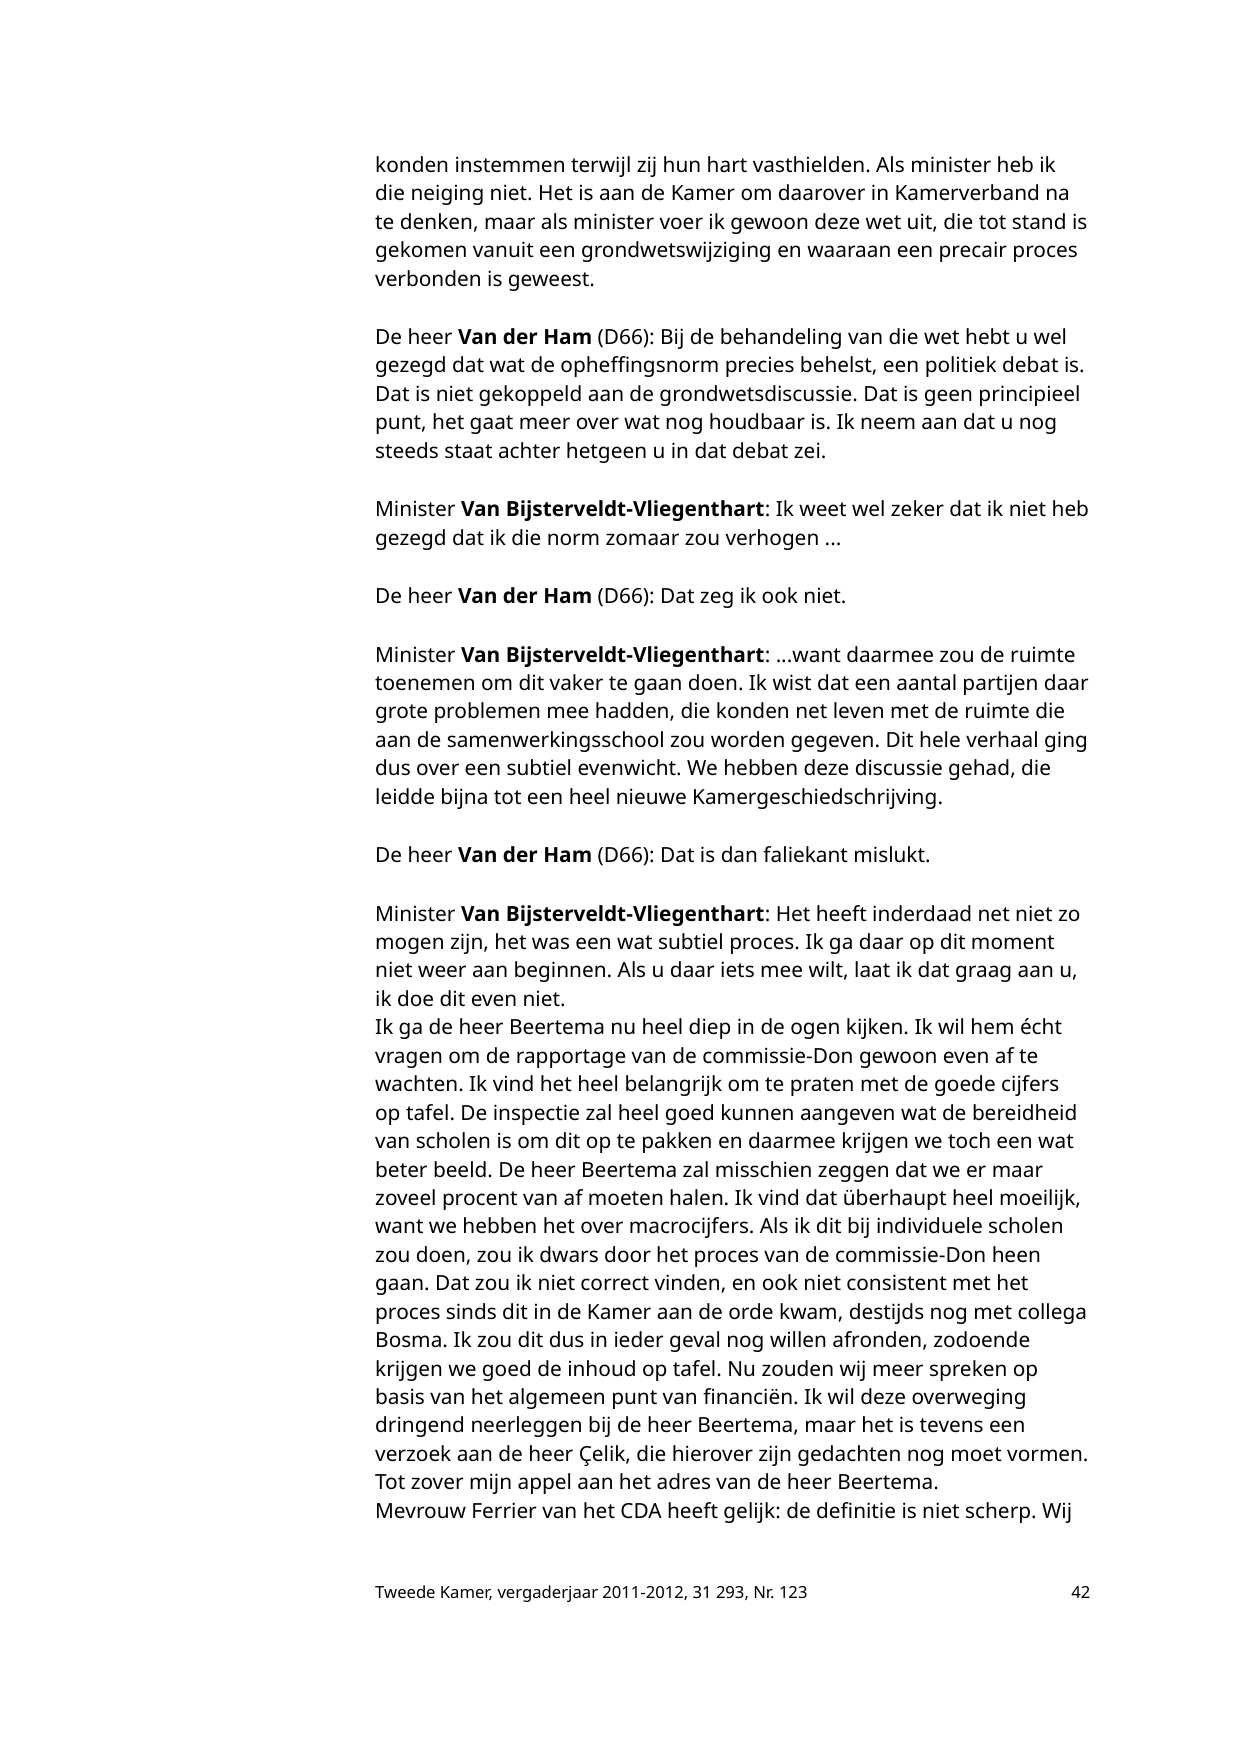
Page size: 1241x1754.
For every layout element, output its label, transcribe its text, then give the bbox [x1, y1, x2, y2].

text Minister Van Bijsterveldt-Vliegenthart: Ik weet wel zeker dat ik niet heb gezegd dat ik die norm zomaar zou verhogen ... [375, 494, 1090, 551]
text Ik ga de heer Beertema nu heel diep in de ogen kijken. Ik wil hem écht vragen om de rapportage van de commissie-Don gewoon even af te wachten. Ik vind het heel belangrijk om te praten met de goede cijfers op tafel. De inspectie zal heel goed kunnen aangeven wat de bereidheid van scholen is om dit op te pakken en daarmee krijgen we toch een wat beter beeld. De heer Beertema zal misschien zeggen dat we er maar zoveel procent van af moeten halen. Ik vind dat überhaupt heel moeilijk, want we hebben het over macrocijfers. Als ik dit bij individuele scholen zou doen, zou ik dwars door het proces van de commissie-Don heen gaan. Dat zou ik niet correct vinden, en ook niet consistent met het proces sinds dit in de Kamer aan de orde kwam, destijds nog met collega Bosma. Ik zou dit dus in ieder geval nog willen afronden, zodoende krijgen we goed de inhoud op tafel. Nu zouden wij meer spreken op basis van het algemeen punt van financiën. Ik wil deze overweging dringend neerleggen bij de heer Beertema, maar het is tevens een verzoek aan de heer Çelik, die hierover zijn gedachten nog moet vormen. Tot zover mijn appel aan het adres van de heer Beertema. [375, 1012, 1090, 1496]
text Minister Van Bijsterveldt-Vliegenthart: ...want daarmee zou de ruimte toenemen om dit vaker te gaan doen. Ik wist dat een aantal partijen daar grote problemen mee hadden, die konden net leven met de ruimte die aan de samenwerkingsschool zou worden gegeven. Dit hele verhaal ging dus over een subtiel evenwicht. We hebben deze discussie gehad, die leidde bijna tot een heel nieuwe Kamergeschiedschrijving. [375, 640, 1090, 810]
text Mevrouw Ferrier van het CDA heeft gelijk: de definitie is niet scherp. Wij [375, 1496, 1090, 1524]
text De heer Van der Ham (D66): Bij de behandeling van die wet hebt u wel gezegd dat wat de opheffingsnorm precies behelst, een politiek debat is. Dat is niet gekoppeld aan de grondwetsdiscussie. Dat is geen principieel punt, het gaat meer over wat nog houdbaar is. Ik neem aan dat u nog steeds staat achter hetgeen u in dat debat zei. [375, 322, 1090, 464]
text De heer Van der Ham (D66): Dat is dan faliekant mislukt. [375, 840, 1090, 869]
text De heer Van der Ham (D66): Dat zeg ik ook niet. [375, 581, 1090, 610]
text Minister Van Bijsterveldt-Vliegenthart: Het heeft inderdaad net niet zo mogen zijn, het was een wat subtiel proces. Ik ga daar op dit moment niet weer aan beginnen. Als u daar iets mee wilt, laat ik dat graag aan u, ik doe dit even niet. [375, 899, 1090, 1012]
text konden instemmen terwijl zij hun hart vasthielden. Als minister heb ik die neiging niet. Het is aan de Kamer om daarover in Kamerverband na te denken, maar als minister voer ik gewoon deze wet uit, die tot stand is gekomen vanuit een grondwetswijziging en waaraan een precair proces verbonden is geweest. [375, 150, 1090, 292]
